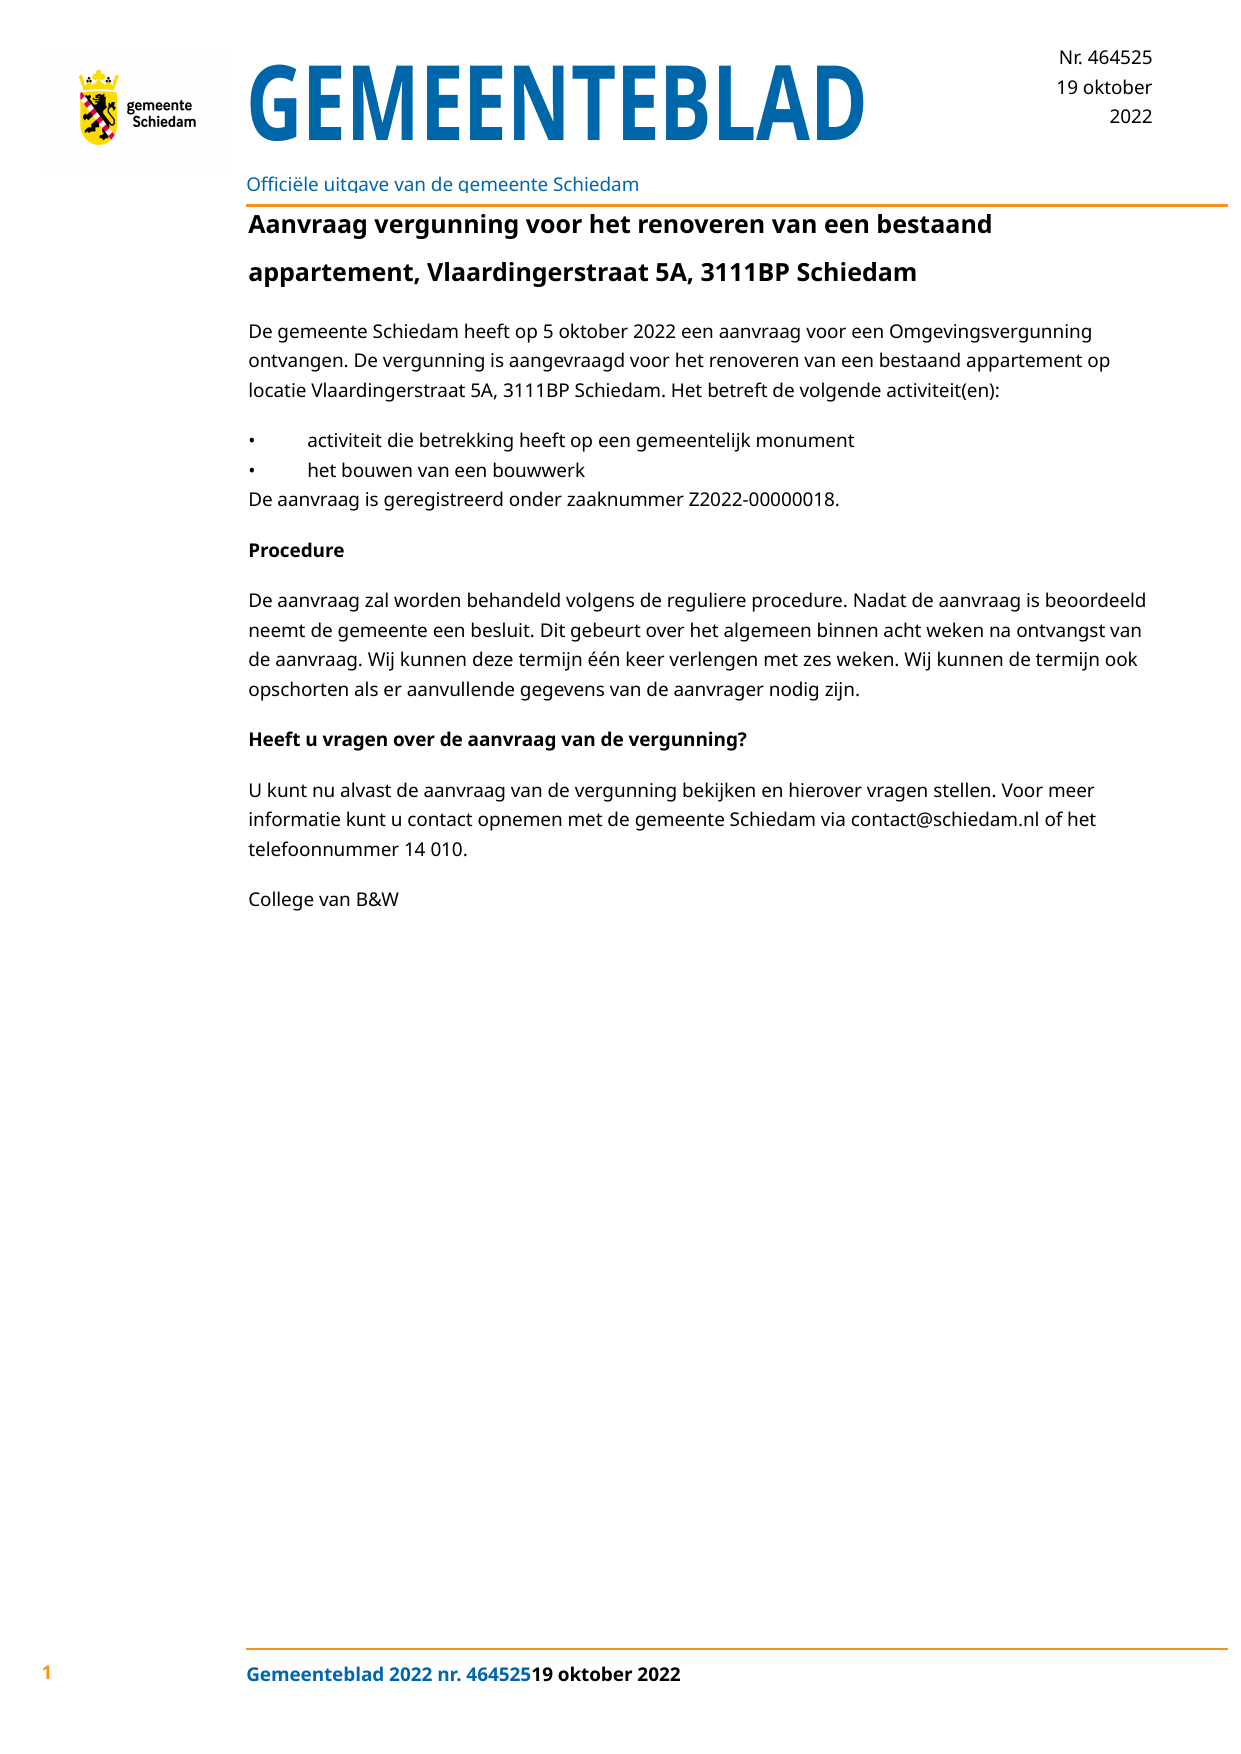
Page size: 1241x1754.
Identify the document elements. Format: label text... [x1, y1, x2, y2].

text Procedure [248, 537, 1152, 563]
text De aanvraag zal worden behandeld volgens de reguliere procedure. Nadat de aanvraag is beoordeeld neemt de gemeente een besluit. Dit gebeurt over het algemeen binnen acht weken na ontvangst van de aanvraag. Wij kunnen deze termijn één keer verlengen met zes weken. Wij kunnen de termijn ook opschorten als er aanvullende gegevens van de aanvrager nodig zijn. [248, 587, 1152, 702]
list activiteit die betrekking heeft op een gemeentelijk monument [248, 427, 1152, 453]
text De gemeente Schiedam heeft op 5 oktober 2022 een aanvraag voor een Omgevingsvergunning ontvangen. De vergunning is aangevraagd voor het renoveren van een bestaand appartement op locatie Vlaardingerstraat 5A, 3111BP Schiedam. Het betreft de volgende activiteit(en): [248, 318, 1152, 403]
list het bouwen van een bouwwerk [248, 457, 1152, 483]
text Heeft u vragen over de aanvraag van de vergunning? [248, 727, 1152, 752]
picture [41, 47, 231, 172]
text U kunt nu alvast de aanvraag van de vergunning bekijken en hierover vragen stellen. Voor meer informatie kunt u contact opnemen met de gemeente Schiedam via contact@schiedam.nl of het telefoonnummer 14 010. [248, 777, 1152, 862]
text De aanvraag is geregistreerd onder zaaknummer Z2022-00000018. [248, 487, 1152, 512]
text Aanvraag vergunning voor het renoveren van een bestaand appartement, Vlaardingerstraat 5A, 3111BP Schiedam [248, 207, 1152, 288]
text College van B&W [248, 887, 1152, 912]
